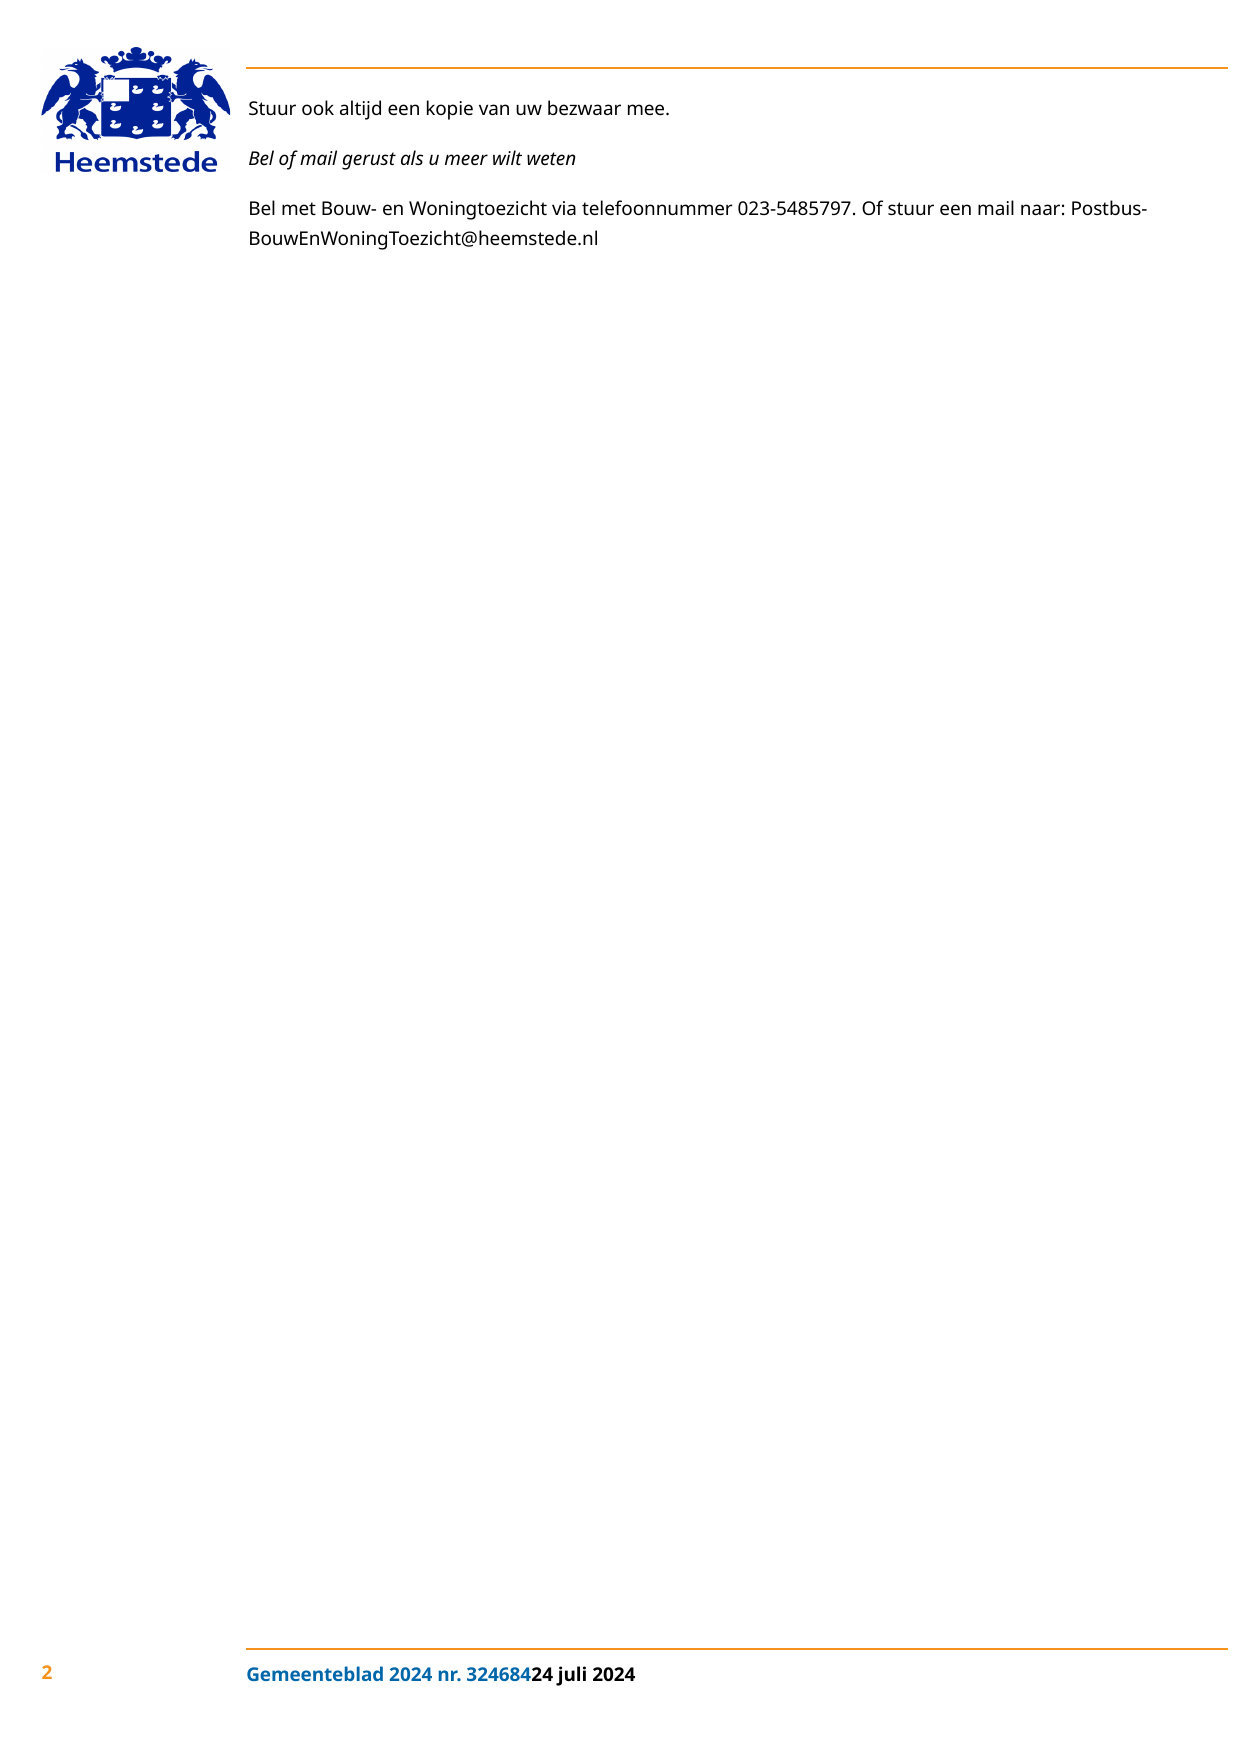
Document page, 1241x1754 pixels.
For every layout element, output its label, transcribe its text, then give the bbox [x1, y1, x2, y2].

text Bel met Bouw- en Woningtoezicht via telefoonnummer 023-5485797. Of stuur een mail naar: Postbus-BouwEnWoningToezicht@heemstede.nl [248, 196, 1152, 251]
picture [41, 47, 231, 172]
text Bel of mail gerust als u meer wilt weten [248, 145, 1152, 171]
text Stuur ook altijd een kopie van uw bezwaar mee. [248, 95, 1152, 121]
